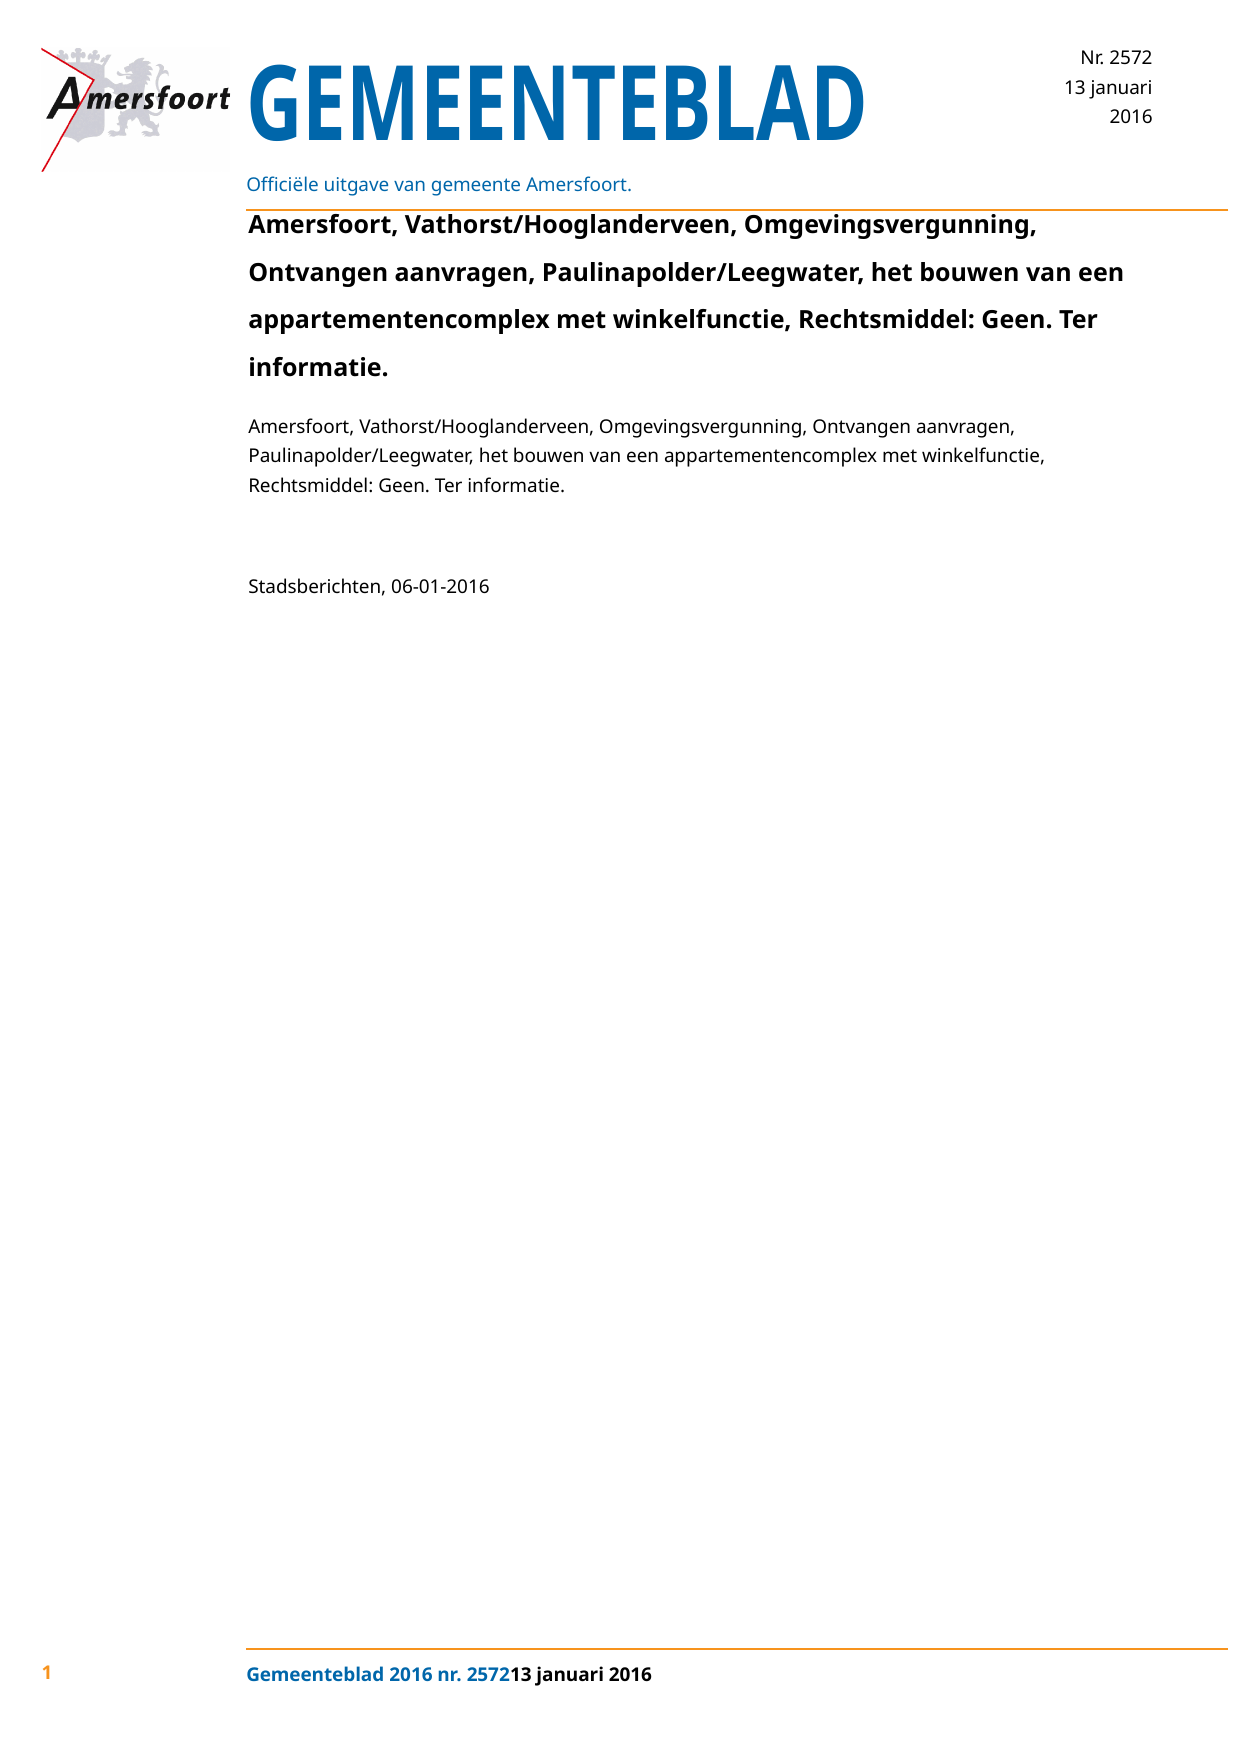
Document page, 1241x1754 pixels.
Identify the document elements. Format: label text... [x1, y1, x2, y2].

text Amersfoort, Vathorst/Hooglanderveen, Omgevingsvergunning, Ontvangen aanvragen, Paulinapolder/Leegwater, het bouwen van een appartementencomplex met winkelfunctie, Rechtsmiddel: Geen. Ter informatie. [248, 413, 1152, 498]
text Amersfoort, Vathorst/Hooglanderveen, Omgevingsvergunning, Ontvangen aanvragen, Paulinapolder/Leegwater, het bouwen van een appartementencomplex met winkelfunctie, Rechtsmiddel: Geen. Ter informatie. [248, 211, 1152, 384]
text Stadsberichten, 06-01-2016 [248, 573, 1152, 599]
picture [41, 47, 231, 172]
